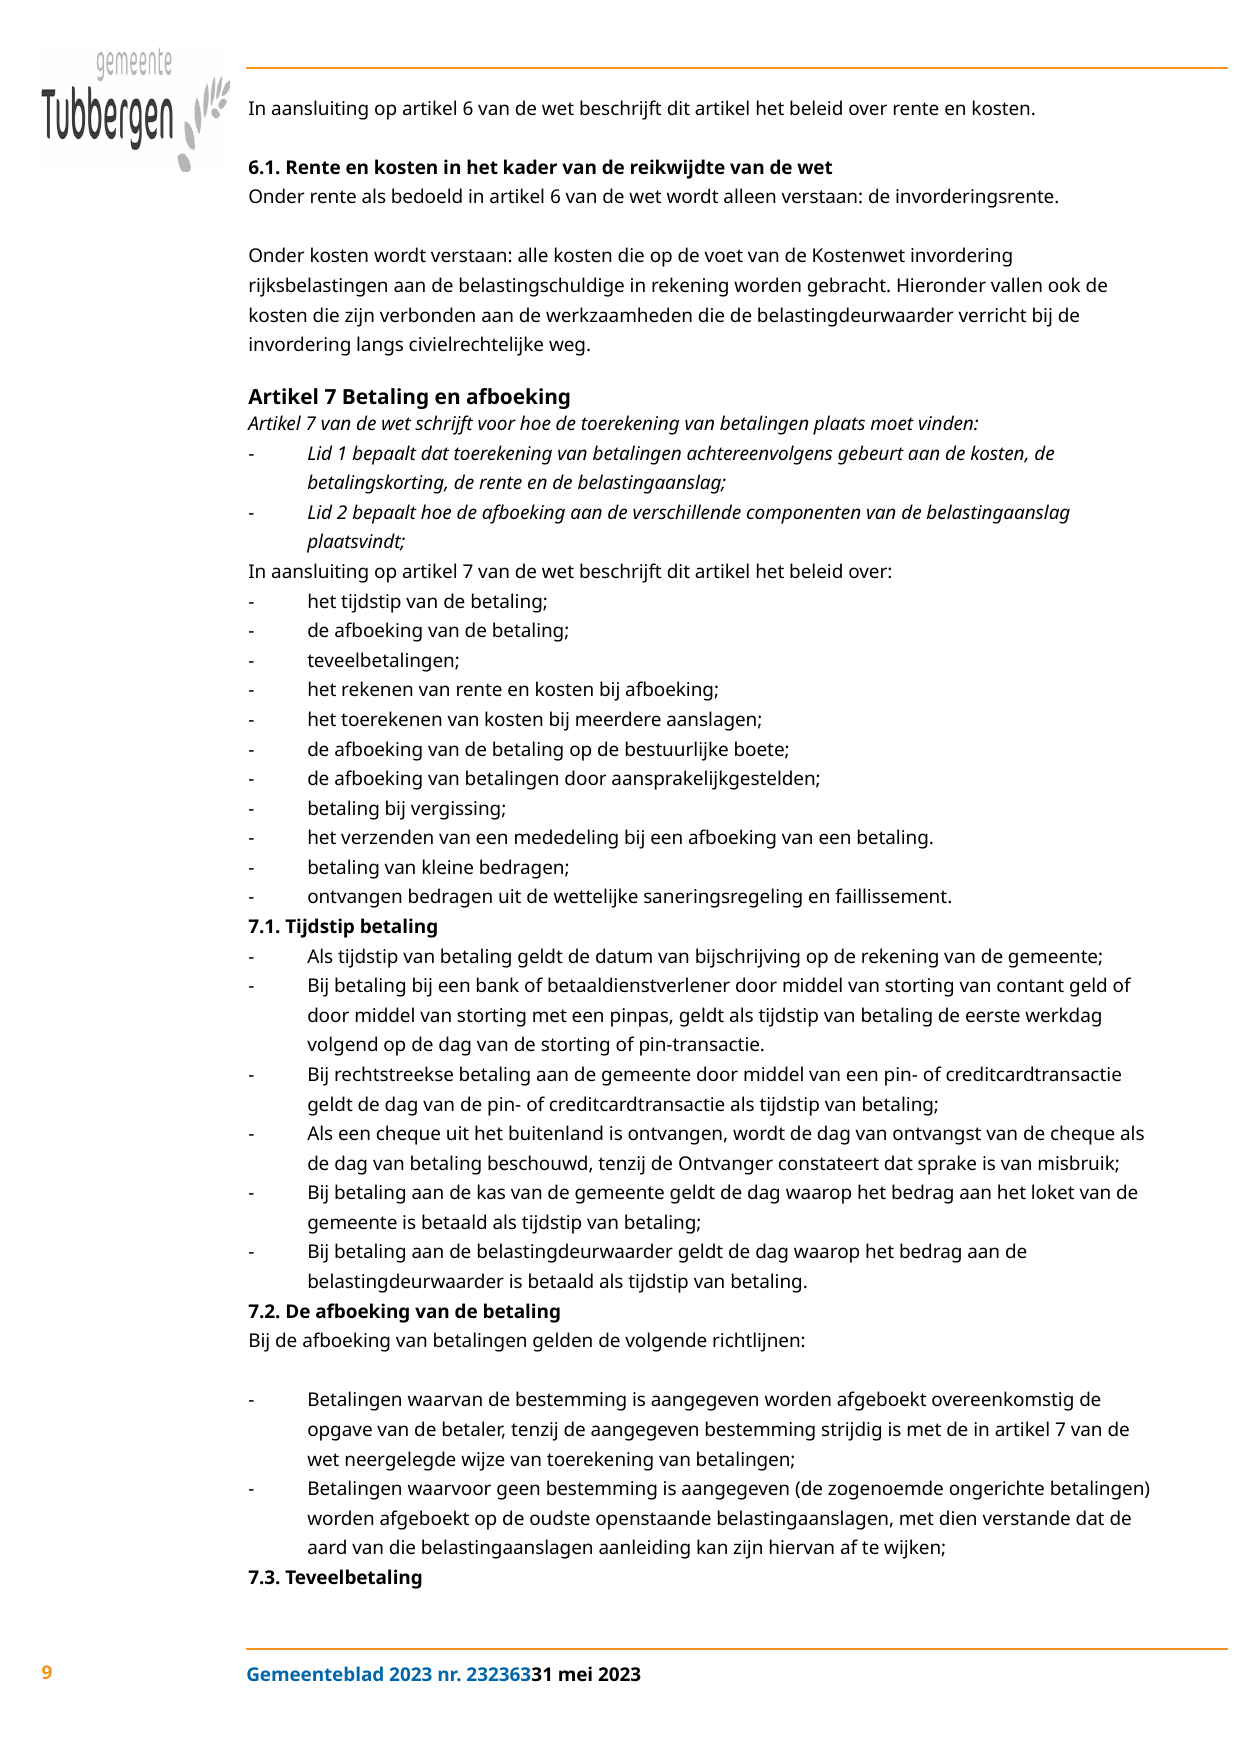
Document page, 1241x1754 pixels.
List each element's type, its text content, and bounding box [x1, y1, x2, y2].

list ontvangen bedragen uit de wettelijke saneringsregeling en faillissement. [248, 884, 1152, 909]
list Betalingen waarvoor geen bestemming is aangegeven (de zogenoemde ongerichte betalingen) worden afgeboekt op de oudste openstaande belastingaanslagen, met dien verstande dat de aard van die belastingaanslagen aanleiding kan zijn hiervan af te wijken; [248, 1475, 1152, 1560]
list betaling bij vergissing; [248, 795, 1152, 821]
list het tijdstip van de betaling; [248, 588, 1152, 613]
text Artikel 7 Betaling en afboeking [248, 382, 1152, 410]
text 7.1. Tijdstip betaling [248, 913, 1152, 939]
list Bij betaling bij een bank of betaaldienstverlener door middel van storting van contant geld of door middel van storting met een pinpas, geldt als tijdstip van betaling de eerste werkdag volgend op de dag van de storting of pin-transactie. [248, 972, 1152, 1057]
text In aansluiting op artikel 6 van de wet beschrijft dit artikel het beleid over rente en kosten. [248, 95, 1152, 121]
text Artikel 7 van de wet schrijft voor hoe de toerekening van betalingen plaats moet vinden: [248, 410, 1152, 436]
list Als tijdstip van betaling geldt de datum van bijschrijving op de rekening van de gemeente; [248, 943, 1152, 968]
text 6.1. Rente en kosten in het kader van de reikwijdte van de wet [248, 154, 1152, 180]
list Betalingen waarvan de bestemming is aangegeven worden afgeboekt overeenkomstig de opgave van de betaler, tenzij de aangegeven bestemming strijdig is met de in artikel 7 van de wet neergelegde wijze van toerekening van betalingen; [248, 1387, 1152, 1471]
list de afboeking van de betaling op de bestuurlijke boete; [248, 736, 1152, 761]
list het verzenden van een mededeling bij een afboeking van een betaling. [248, 824, 1152, 850]
list de afboeking van betalingen door aansprakelijkgestelden; [248, 765, 1152, 791]
list Bij rechtstreekse betaling aan de gemeente door middel van een pin- of creditcardtransactie geldt de dag van de pin- of creditcardtransactie als tijdstip van betaling; [248, 1061, 1152, 1116]
text Onder rente als bedoeld in artikel 6 van de wet wordt alleen verstaan: de invorderingsrente. [248, 183, 1152, 209]
text In aansluiting op artikel 7 van de wet beschrijft dit artikel het beleid over: [248, 558, 1152, 584]
list teveelbetalingen; [248, 647, 1152, 673]
list het toerekenen van kosten bij meerdere aanslagen; [248, 706, 1152, 732]
list Lid 1 bepaalt dat toerekening van betalingen achtereenvolgens gebeurt aan de kosten, de betalingskorting, de rente en de belastingaanslag; [248, 440, 1152, 495]
list Lid 2 bepaalt hoe de afboeking aan de verschillende componenten van de belastingaanslag plaatsvindt; [248, 499, 1152, 554]
list Als een cheque uit het buitenland is ontvangen, wordt de dag van ontvangst van de cheque als de dag van betaling beschouwd, tenzij de Ontvanger constateert dat sprake is van misbruik; [248, 1120, 1152, 1176]
text 7.3. Teveelbetaling [248, 1564, 1152, 1590]
picture [41, 47, 231, 172]
text 7.2. De afboeking van de betaling [248, 1298, 1152, 1323]
text Onder kosten wordt verstaan: alle kosten die op de voet van de Kostenwet invordering rijksbelastingen aan de belastingschuldige in rekening worden gebracht. Hieronder vallen ook de kosten die zijn verbonden aan de werkzaamheden die de belastingdeurwaarder verricht bij de invordering langs civielrechtelijke weg. [248, 243, 1152, 357]
list het rekenen van rente en kosten bij afboeking; [248, 677, 1152, 702]
list Bij betaling aan de kas van de gemeente geldt de dag waarop het bedrag aan het loket van de gemeente is betaald als tijdstip van betaling; [248, 1179, 1152, 1235]
text Bij de afboeking van betalingen gelden de volgende richtlijnen: [248, 1327, 1152, 1353]
list Bij betaling aan de belastingdeurwaarder geldt de dag waarop het bedrag aan de belastingdeurwaarder is betaald als tijdstip van betaling. [248, 1239, 1152, 1294]
list de afboeking van de betaling; [248, 617, 1152, 643]
list betaling van kleine bedragen; [248, 854, 1152, 880]
